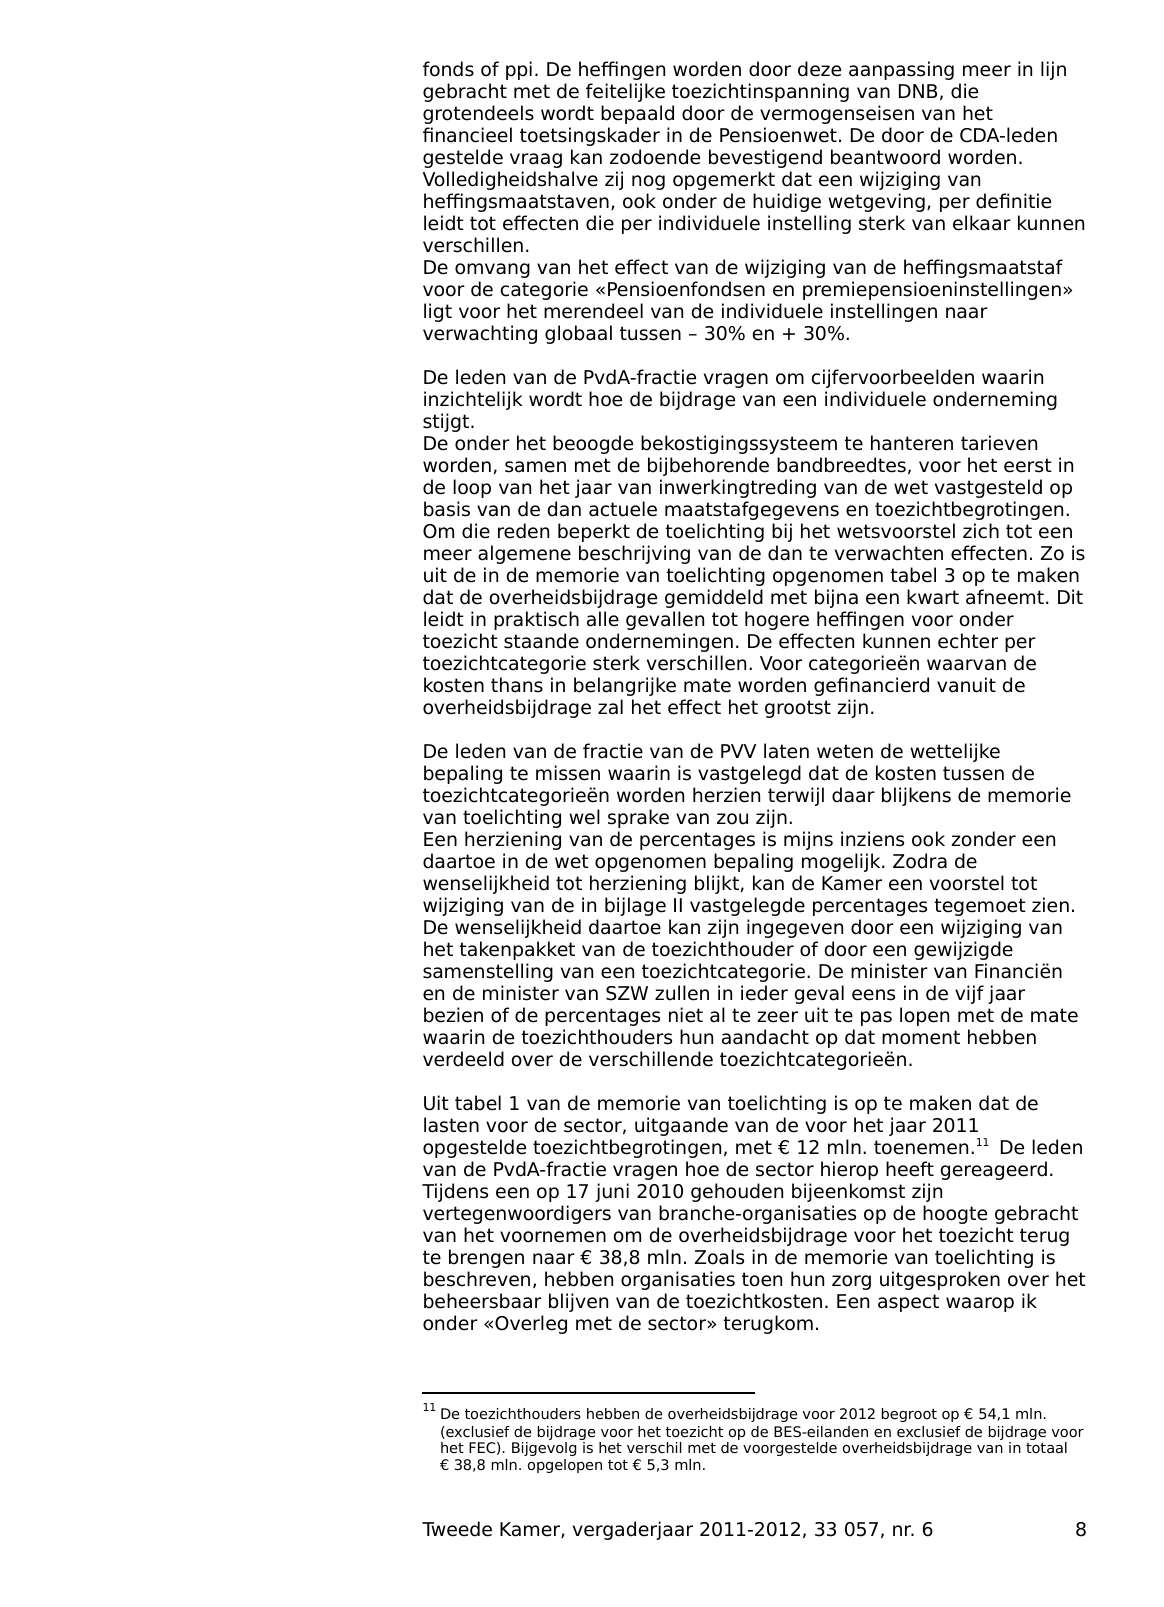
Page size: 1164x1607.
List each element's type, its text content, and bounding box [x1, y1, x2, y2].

text Uit tabel 1 van de memorie van toelichting is op te maken dat de lasten voor de sector, uitgaande van de voor het jaar 2011 opgestelde toezichtbegrotingen, met € 12 mln. toenemen. De leden van de PvdA-fractie vragen hoe de sector hierop heeft gereageerd. Tijdens een op 17 juni 2010 gehouden bijeenkomst zijn vertegenwoordigers van branche-organisaties op de hoogte gebracht van het voornemen om de overheidsbijdrage voor het toezicht terug te brengen naar € 38,8 mln. Zoals in de memorie van toelichting is beschreven, hebben organisaties toen hun zorg uitgesproken over het beheersbaar blijven van de toezichtkosten. Een aspect waarop ik onder «Overleg met de sector» terugkom. [422, 1093, 1087, 1334]
text De leden van de PvdA-fractie vragen om cijfervoorbeelden waarin inzichtelijk wordt hoe de bijdrage van een individuele onderneming stijgt. [422, 367, 1087, 433]
text fonds of ppi. De heffingen worden door deze aanpassing meer in lijn gebracht met de feitelijke toezichtinspanning van DNB, die grotendeels wordt bepaald door de vermogenseisen van het financieel toetsingskader in de Pensioenwet. De door de CDA-leden gestelde vraag kan zodoende bevestigend beantwoord worden. Volledigheidshalve zij nog opgemerkt dat een wijziging van heffingsmaatstaven, ook onder de huidige wetgeving, per definitie leidt tot effecten die per individuele instelling sterk van elkaar kunnen verschillen. [422, 59, 1087, 257]
text De toezichthouders hebben de overheidsbijdrage voor 2012 begroot op € 54,1 mln. (exclusief de bijdrage voor het toezicht op de BES-eilanden en exclusief de bijdrage voor het FEC). Bijgevolg is het verschil met de voorgestelde overheidsbijdrage van in totaal € 38,8 mln. opgelopen tot € 5,3 mln. [422, 1402, 1087, 1474]
text De onder het beoogde bekostigingssysteem te hanteren tarieven worden, samen met de bijbehorende bandbreedtes, voor het eerst in de loop van het jaar van inwerkingtreding van de wet vastgesteld op basis van de dan actuele maatstafgegevens en toezichtbegrotingen. Om die reden beperkt de toelichting bij het wetsvoorstel zich tot een meer algemene beschrijving van de dan te verwachten effecten. Zo is uit de in de memorie van toelichting opgenomen tabel 3 op te maken dat de overheidsbijdrage gemiddeld met bijna een kwart afneemt. Dit leidt in praktisch alle gevallen tot hogere heffingen voor onder toezicht staande ondernemingen. De effecten kunnen echter per toezichtcategorie sterk verschillen. Voor categorieën waarvan de kosten thans in belangrijke mate worden gefinancierd vanuit de overheidsbijdrage zal het effect het grootst zijn. [422, 433, 1087, 719]
text De omvang van het effect van de wijziging van de heffingsmaatstaf voor de categorie «Pensioenfondsen en premiepensioeninstellingen» ligt voor het merendeel van de individuele instellingen naar verwachting globaal tussen – 30% en + 30%. [422, 257, 1087, 345]
text Een herziening van de percentages is mijns inziens ook zonder een daartoe in de wet opgenomen bepaling mogelijk. Zodra de wenselijkheid tot herziening blijkt, kan de Kamer een voorstel tot wijziging van de in bijlage II vastgelegde percentages tegemoet zien. De wenselijkheid daartoe kan zijn ingegeven door een wijziging van het takenpakket van de toezichthouder of door een gewijzigde samenstelling van een toezichtcategorie. De minister van Financiën en de minister van SZW zullen in ieder geval eens in de vijf jaar bezien of de percentages niet al te zeer uit te pas lopen met de mate waarin de toezichthouders hun aandacht op dat moment hebben verdeeld over de verschillende toezichtcategorieën. [422, 829, 1087, 1071]
text De leden van de fractie van de PVV laten weten de wettelijke bepaling te missen waarin is vastgelegd dat de kosten tussen de toezichtcategorieën worden herzien terwijl daar blijkens de memorie van toelichting wel sprake van zou zijn. [422, 741, 1087, 829]
